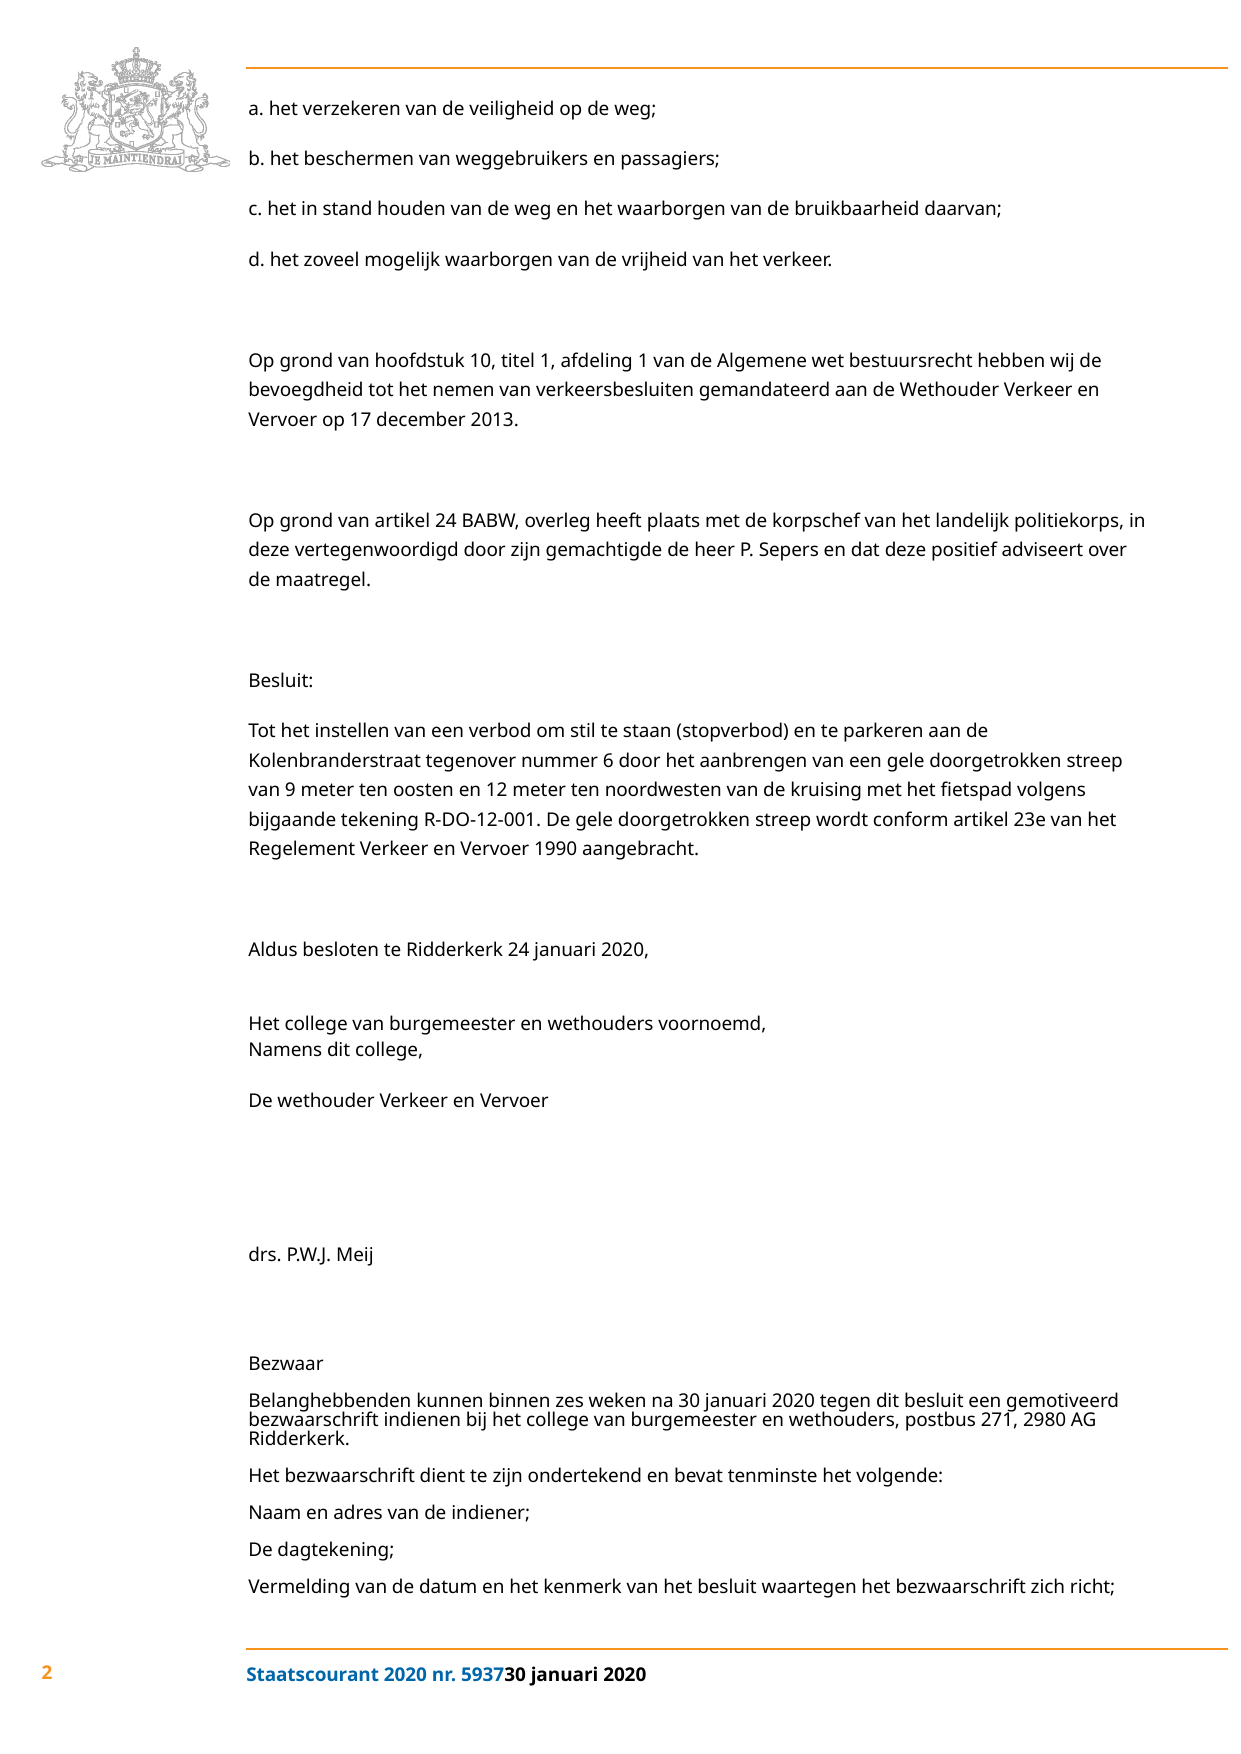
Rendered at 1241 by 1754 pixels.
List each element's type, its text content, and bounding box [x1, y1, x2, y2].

text a. het verzekeren van de veiligheid op de weg; [248, 95, 1152, 121]
text Tot het instellen van een verbod om stil te staan (stopverbod) en te parkeren aan de Kolenbranderstraat tegenover nummer 6 door het aanbrengen van een gele doorgetrokken streep van 9 meter ten oosten en 12 meter ten noordwesten van de kruising met het fietspad volgens bijgaande tekening R-DO-12-001. De gele doorgetrokken streep wordt conform artikel 23e van het Regelement Verkeer en Vervoer 1990 aangebracht. [248, 717, 1152, 861]
text Het college van burgemeester en wethouders voornoemd, [248, 1010, 1152, 1036]
text drs. P.W.J. Meij [248, 1242, 1152, 1267]
text Naam en adres van de indiener; [248, 1504, 1152, 1524]
text De dagtekening; [248, 1541, 1152, 1561]
text c. het in stand houden van de weg en het waarborgen van de bruikbaarheid daarvan; [248, 196, 1152, 221]
text Op grond van hoofdstuk 10, titel 1, afdeling 1 van de Algemene wet bestuursrecht hebben wij de bevoegdheid tot het nemen van verkeersbesluiten gemandateerd aan de Wethouder Verkeer en Vervoer op 17 december 2013. [248, 347, 1152, 432]
text Belanghebbenden kunnen binnen zes weken na 30 januari 2020 tegen dit besluit een gemotiveerd bezwaarschrift indienen bij het college van burgemeester en wethouders, postbus 271, 2980 AG Ridderkerk. [248, 1392, 1152, 1450]
text d. het zoveel mogelijk waarborgen van de vrijheid van het verkeer. [248, 246, 1152, 272]
text Het bezwaarschrift dient te zijn ondertekend en bevat tenminste het volgende: [248, 1467, 1152, 1487]
text Op grond van artikel 24 BABW, overleg heeft plaats met de korpschef van het landelijk politiekorps, in deze vertegenwoordigd door zijn gemachtigde de heer P. Sepers en dat deze positief adviseert over de maatregel. [248, 507, 1152, 592]
picture [41, 47, 231, 172]
text Aldus besloten te Ridderkerk 24 januari 2020, [248, 936, 1152, 962]
text b. het beschermen van weggebruikers en passagiers; [248, 145, 1152, 171]
text Namens dit college, [248, 1036, 1152, 1061]
text Besluit: [248, 667, 1152, 693]
text Vermelding van de datum en het kenmerk van het besluit waartegen het bezwaarschrift zich richt; [248, 1578, 1152, 1598]
text De wethouder Verkeer en Vervoer [248, 1087, 1152, 1113]
text Bezwaar [248, 1355, 1152, 1374]
